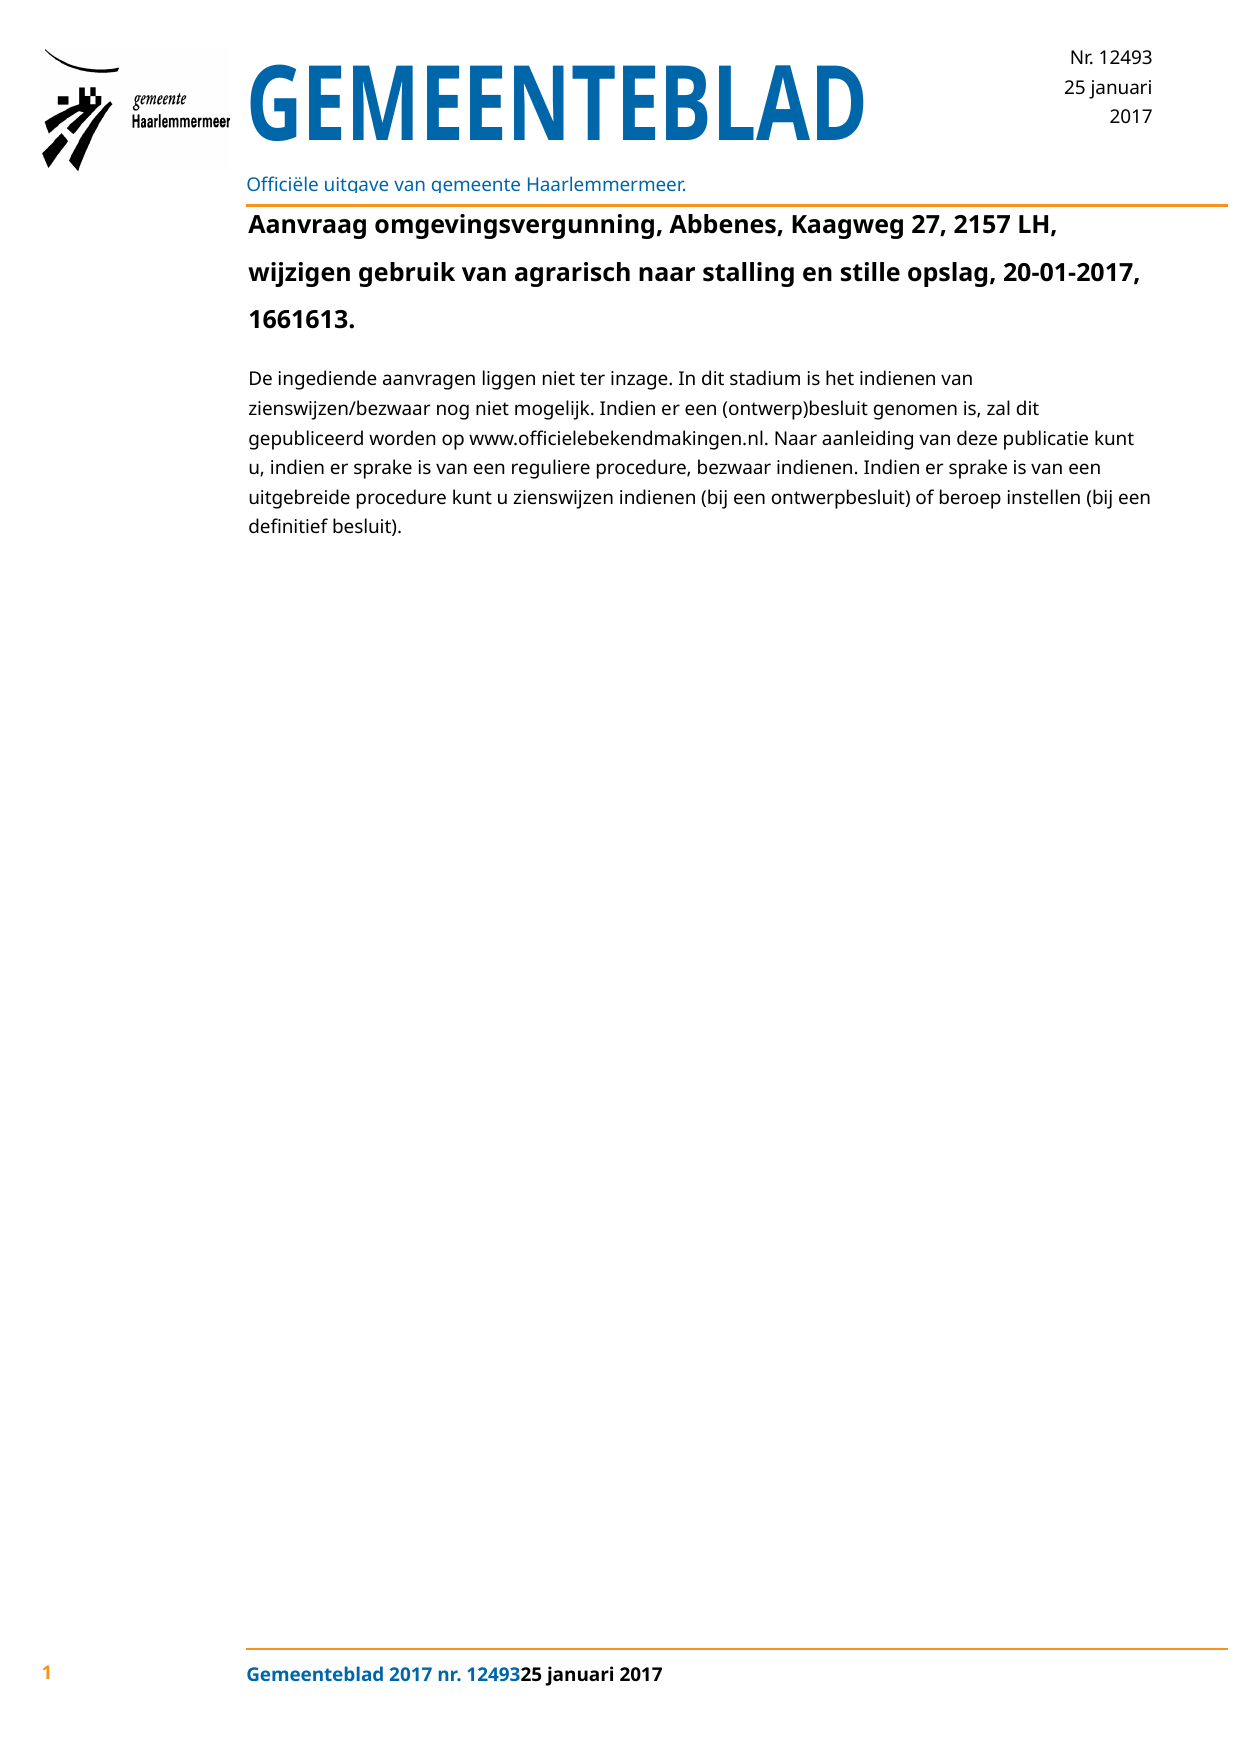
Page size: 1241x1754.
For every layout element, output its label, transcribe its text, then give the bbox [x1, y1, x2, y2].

text Aanvraag omgevingsvergunning, Abbenes, Kaagweg 27, 2157 LH, wijzigen gebruik van agrarisch naar stalling en stille opslag, 20-01-2017, 1661613. [248, 207, 1152, 336]
picture [41, 47, 231, 172]
text De ingediende aanvragen liggen niet ter inzage. In dit stadium is het indienen van zienswijzen/bezwaar nog niet mogelijk. Indien er een (ontwerp)besluit genomen is, zal dit gepubliceerd worden op www.officielebekendmakingen.nl. Naar aanleiding van deze publicatie kunt u, indien er sprake is van een reguliere procedure, bezwaar indienen. Indien er sprake is van een uitgebreide procedure kunt u zienswijzen indienen (bij een ontwerpbesluit) of beroep instellen (bij een definitief besluit). [248, 366, 1152, 539]
